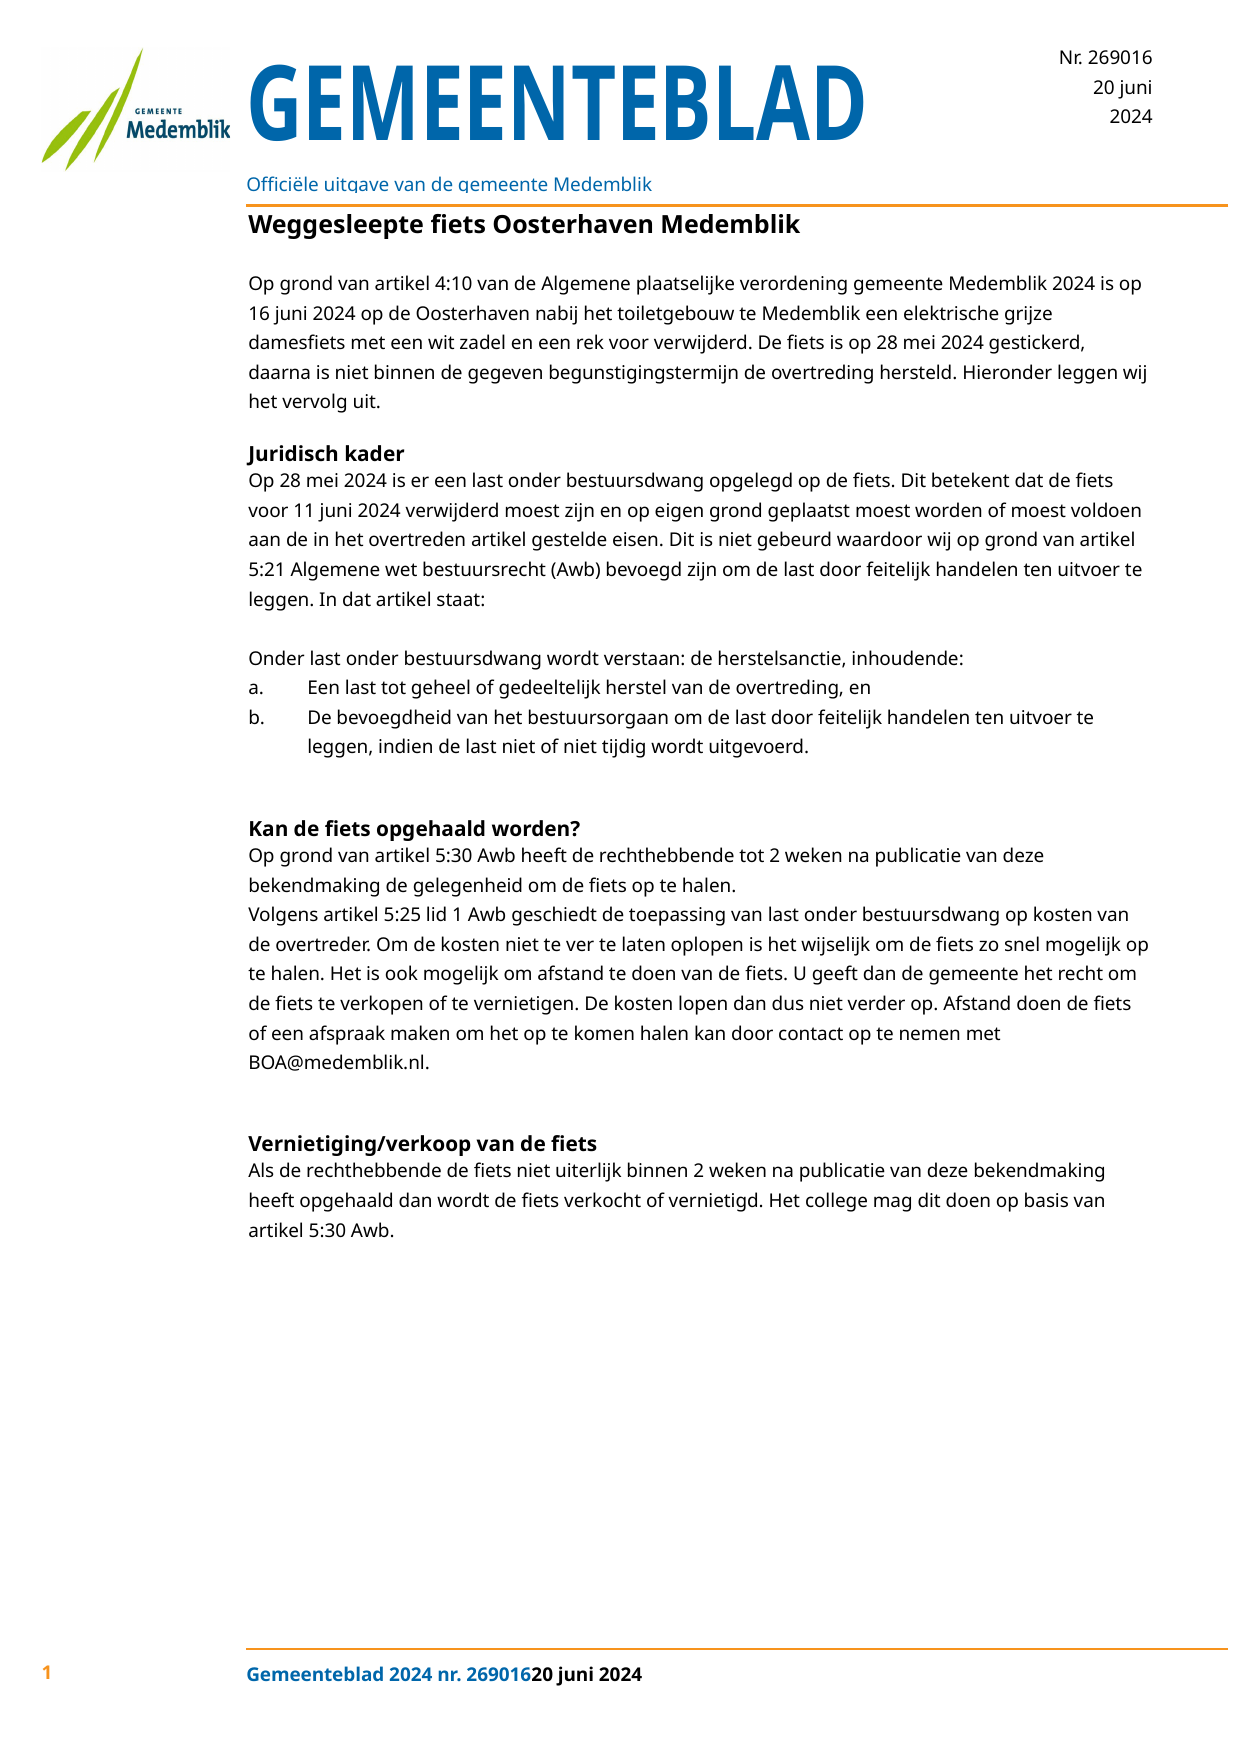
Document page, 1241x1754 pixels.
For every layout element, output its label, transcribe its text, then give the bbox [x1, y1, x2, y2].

text Volgens artikel 5:25 lid 1 Awb geschiedt de toepassing van last onder bestuursdwang op kosten van de overtreder. Om de kosten niet te ver te laten oplopen is het wijselijk om de fiets zo snel mogelijk op te halen. Het is ook mogelijk om afstand te doen van de fiets. U geeft dan de gemeente het recht om de fiets te verkopen of te vernietigen. De kosten lopen dan dus niet verder op. Afstand doen de fiets of een afspraak maken om het op te komen halen kan door contact op te nemen met BOA@medemblik.nl. [248, 901, 1152, 1075]
text Juridisch kader [248, 439, 1152, 467]
picture [41, 47, 231, 172]
list Een last tot geheel of gedeeltelijk herstel van de overtreding, en [248, 674, 1152, 700]
text Vernietiging/verkoop van de fiets [248, 1129, 1152, 1158]
text Op grond van artikel 5:30 Awb heeft de rechthebbende tot 2 weken na publicatie van deze bekendmaking de gelegenheid om de fiets op te halen. [248, 842, 1152, 897]
list De bevoegdheid van het bestuursorgaan om de last door feitelijk handelen ten uitvoer te leggen, indien de last niet of niet tijdig wordt uitgevoerd. [248, 704, 1152, 759]
text Weggesleepte fiets Oosterhaven Medemblik [248, 207, 1152, 241]
text Als de rechthebbende de fiets niet uiterlijk binnen 2 weken na publicatie van deze bekendmaking heeft opgehaald dan wordt de fiets verkocht of vernietigd. Het college mag dit doen op basis van artikel 5:30 Awb. [248, 1158, 1152, 1243]
text Op 28 mei 2024 is er een last onder bestuursdwang opgelegd op de fiets. Dit betekent dat de fiets voor 11 juni 2024 verwijderd moest zijn en op eigen grond geplaatst moest worden of moest voldoen aan de in het overtreden artikel gestelde eisen. Dit is niet gebeurd waardoor wij op grond van artikel 5:21 Algemene wet bestuursrecht (Awb) bevoegd zijn om de last door feitelijk handelen ten uitvoer te leggen. In dat artikel staat: [248, 467, 1152, 612]
text Onder last onder bestuursdwang wordt verstaan: de herstelsanctie, inhoudende: [248, 645, 1152, 671]
text Kan de fiets opgehaald worden? [248, 814, 1152, 842]
text Op grond van artikel 4:10 van de Algemene plaatselijke verordening gemeente Medemblik 2024 is op 16 juni 2024 op de Oosterhaven nabij het toiletgebouw te Medemblik een elektrische grijze damesfiets met een wit zadel en een rek voor verwijderd. De fiets is op 28 mei 2024 gestickerd, daarna is niet binnen de gegeven begunstigingstermijn de overtreding hersteld. Hieronder leggen wij het vervolg uit. [248, 270, 1152, 414]
